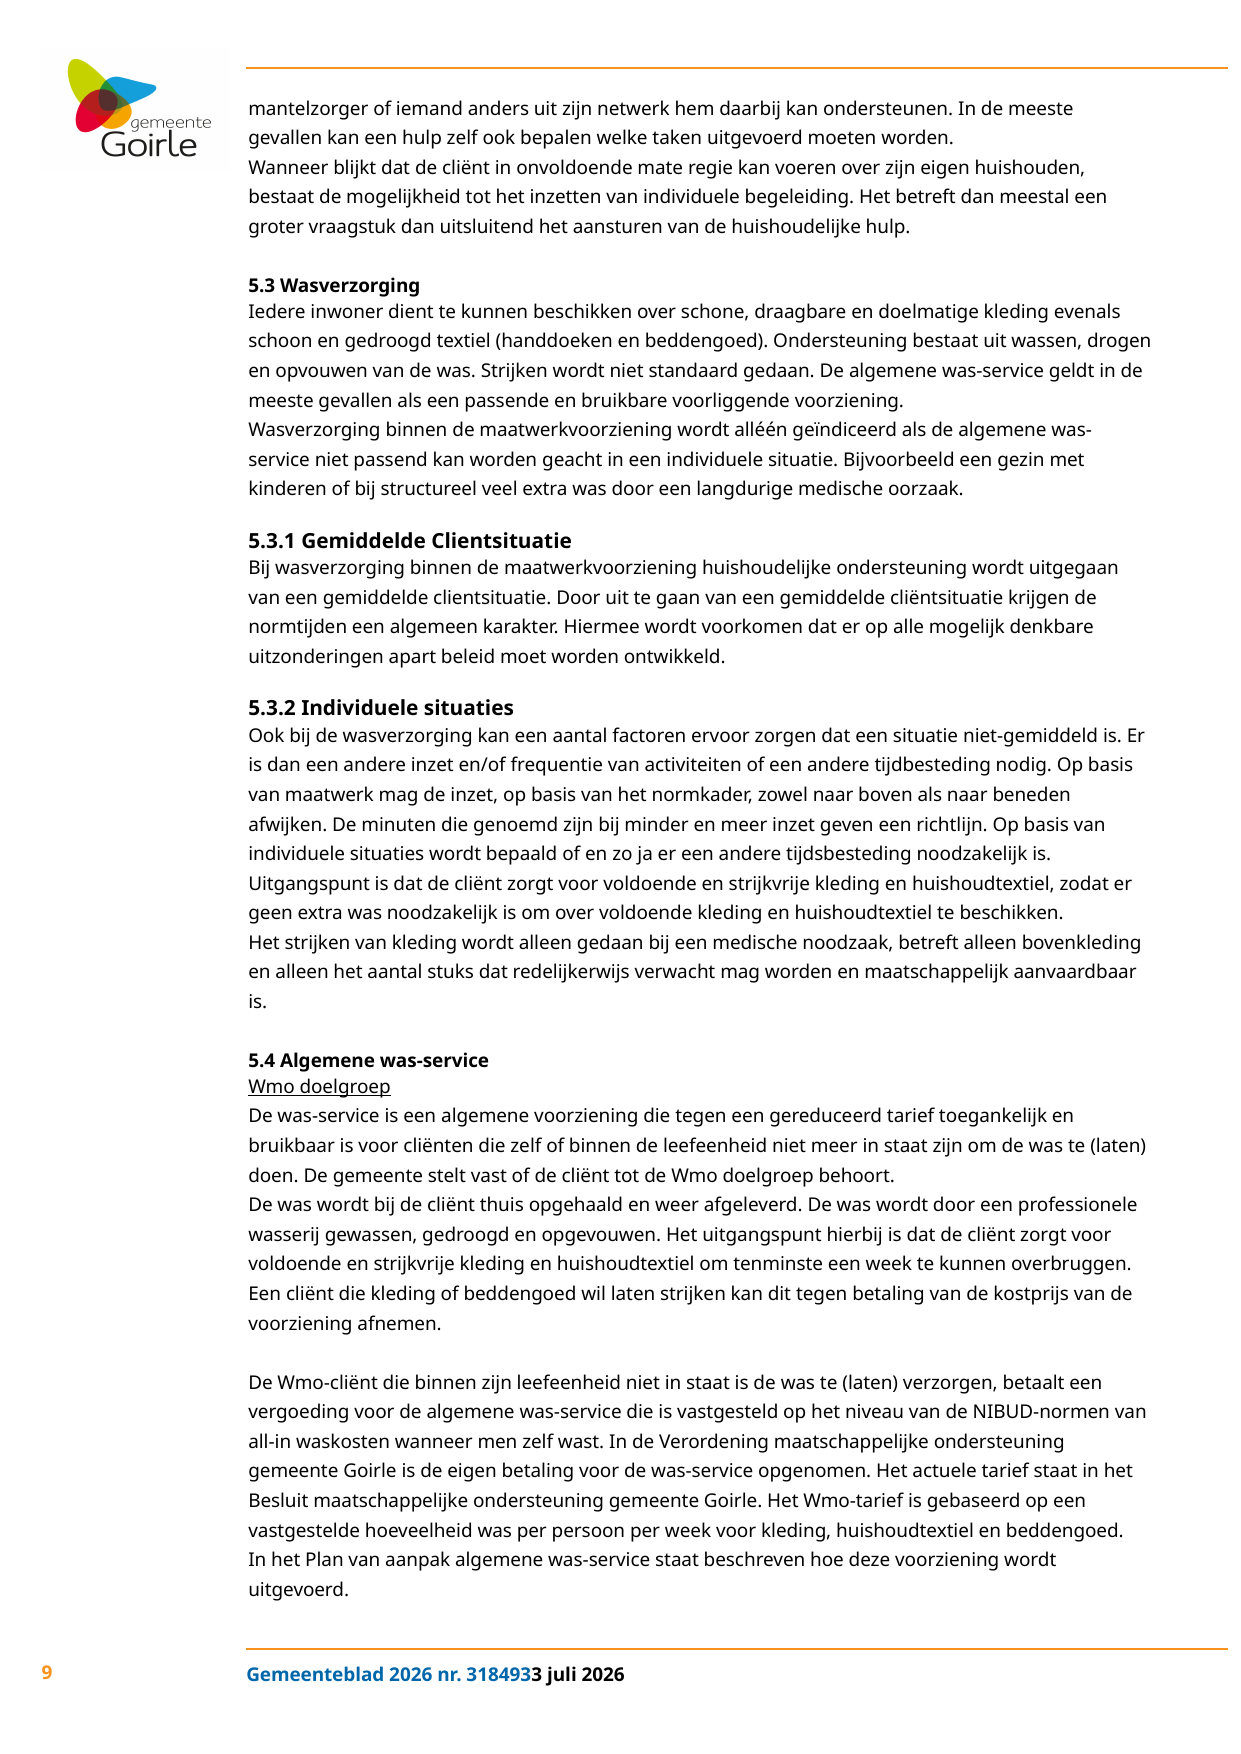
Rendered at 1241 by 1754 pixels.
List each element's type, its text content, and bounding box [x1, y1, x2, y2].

text Iedere inwoner dient te kunnen beschikken over schone, draagbare en doelmatige kleding evenals schoon en gedroogd textiel (handdoeken en beddengoed). Ondersteuning bestaat uit wassen, drogen en opvouwen van de was. Strijken wordt niet standaard gedaan. De algemene was-service geldt in de meeste gevallen als een passende en bruikbare voorliggende voorziening. [248, 298, 1152, 412]
text 5.3.2 Individuele situaties [248, 693, 1152, 722]
text Wmo doelgroep [248, 1073, 1152, 1099]
text mantelzorger of iemand anders uit zijn netwerk hem daarbij kan ondersteunen. In de meeste gevallen kan een hulp zelf ook bepalen welke taken uitgevoerd moeten worden. [248, 95, 1152, 150]
text Het strijken van kleding wordt alleen gedaan bij een medische noodzaak, betreft alleen bovenkleding en alleen het aantal stuks dat redelijkerwijs verwacht mag worden en maatschappelijk aanvaardbaar is. [248, 929, 1152, 1014]
text Wanneer blijkt dat de cliënt in onvoldoende mate regie kan voeren over zijn eigen huishouden, bestaat de mogelijkheid tot het inzetten van individuele begeleiding. Het betreft dan meestal een groter vraagstuk dan uitsluitend het aansturen van de huishoudelijke hulp. [248, 154, 1152, 239]
text 5.4 Algemene was-service [248, 1047, 1152, 1073]
text In het Plan van aanpak algemene was-service staat beschreven hoe deze voorziening wordt uitgevoerd. [248, 1546, 1152, 1602]
text De was-service is een algemene voorziening die tegen een gereduceerd tarief toegankelijk en bruikbaar is voor cliënten die zelf of binnen de leefeenheid niet meer in staat zijn om de was te (laten) doen. De gemeente stelt vast of de cliënt tot de Wmo doelgroep behoort. [248, 1103, 1152, 1188]
text De Wmo-cliënt die binnen zijn leefeenheid niet in staat is de was te (laten) verzorgen, betaalt een vergoeding voor de algemene was-service die is vastgesteld op het niveau van de NIBUD-normen van all-in waskosten wanneer men zelf wast. In de Verordening maatschappelijke ondersteuning gemeente Goirle is de eigen betaling voor de was-service opgenomen. Het actuele tarief staat in het Besluit maatschappelijke ondersteuning gemeente Goirle. Het Wmo-tarief is gebaseerd op een vastgestelde hoeveelheid was per persoon per week voor kleding, huishoudtextiel en beddengoed. [248, 1369, 1152, 1543]
text 5.3 Wasverzorging [248, 272, 1152, 298]
text Wasverzorging binnen de maatwerkvoorziening wordt alléén geïndiceerd als de algemene was-service niet passend kan worden geacht in een individuele situatie. Bijvoorbeeld een gezin met kinderen of bij structureel veel extra was door een langdurige medische oorzaak. [248, 416, 1152, 501]
text Uitgangspunt is dat de cliënt zorgt voor voldoende en strijkvrije kleding en huishoudtextiel, zodat er geen extra was noodzakelijk is om over voldoende kleding en huishoudtextiel te beschikken. [248, 870, 1152, 925]
text Ook bij de wasverzorging kan een aantal factoren ervoor zorgen dat een situatie niet-gemiddeld is. Er is dan een andere inzet en/of frequentie van activiteiten of een andere tijdbesteding nodig. Op basis van maatwerk mag de inzet, op basis van het normkader, zowel naar boven als naar beneden afwijken. De minuten die genoemd zijn bij minder en meer inzet geven een richtlijn. Op basis van individuele situaties wordt bepaald of en zo ja er een andere tijdsbesteding noodzakelijk is. [248, 722, 1152, 866]
text Een cliënt die kleding of beddengoed wil laten strijken kan dit tegen betaling van de kostprijs van de voorziening afnemen. [248, 1280, 1152, 1336]
text 5.3.1 Gemiddelde Clientsituatie [248, 526, 1152, 554]
text Bij wasverzorging binnen de maatwerkvoorziening huishoudelijke ondersteuning wordt uitgegaan van een gemiddelde clientsituatie. Door uit te gaan van een gemiddelde cliëntsituatie krijgen de normtijden een algemeen karakter. Hiermee wordt voorkomen dat er op alle mogelijk denkbare uitzonderingen apart beleid moet worden ontwikkeld. [248, 554, 1152, 669]
picture [41, 47, 231, 172]
text De was wordt bij de cliënt thuis opgehaald en weer afgeleverd. De was wordt door een professionele wasserij gewassen, gedroogd en opgevouwen. Het uitgangspunt hierbij is dat de cliënt zorgt voor voldoende en strijkvrije kleding en huishoudtextiel om tenminste een week te kunnen overbruggen. [248, 1191, 1152, 1276]
